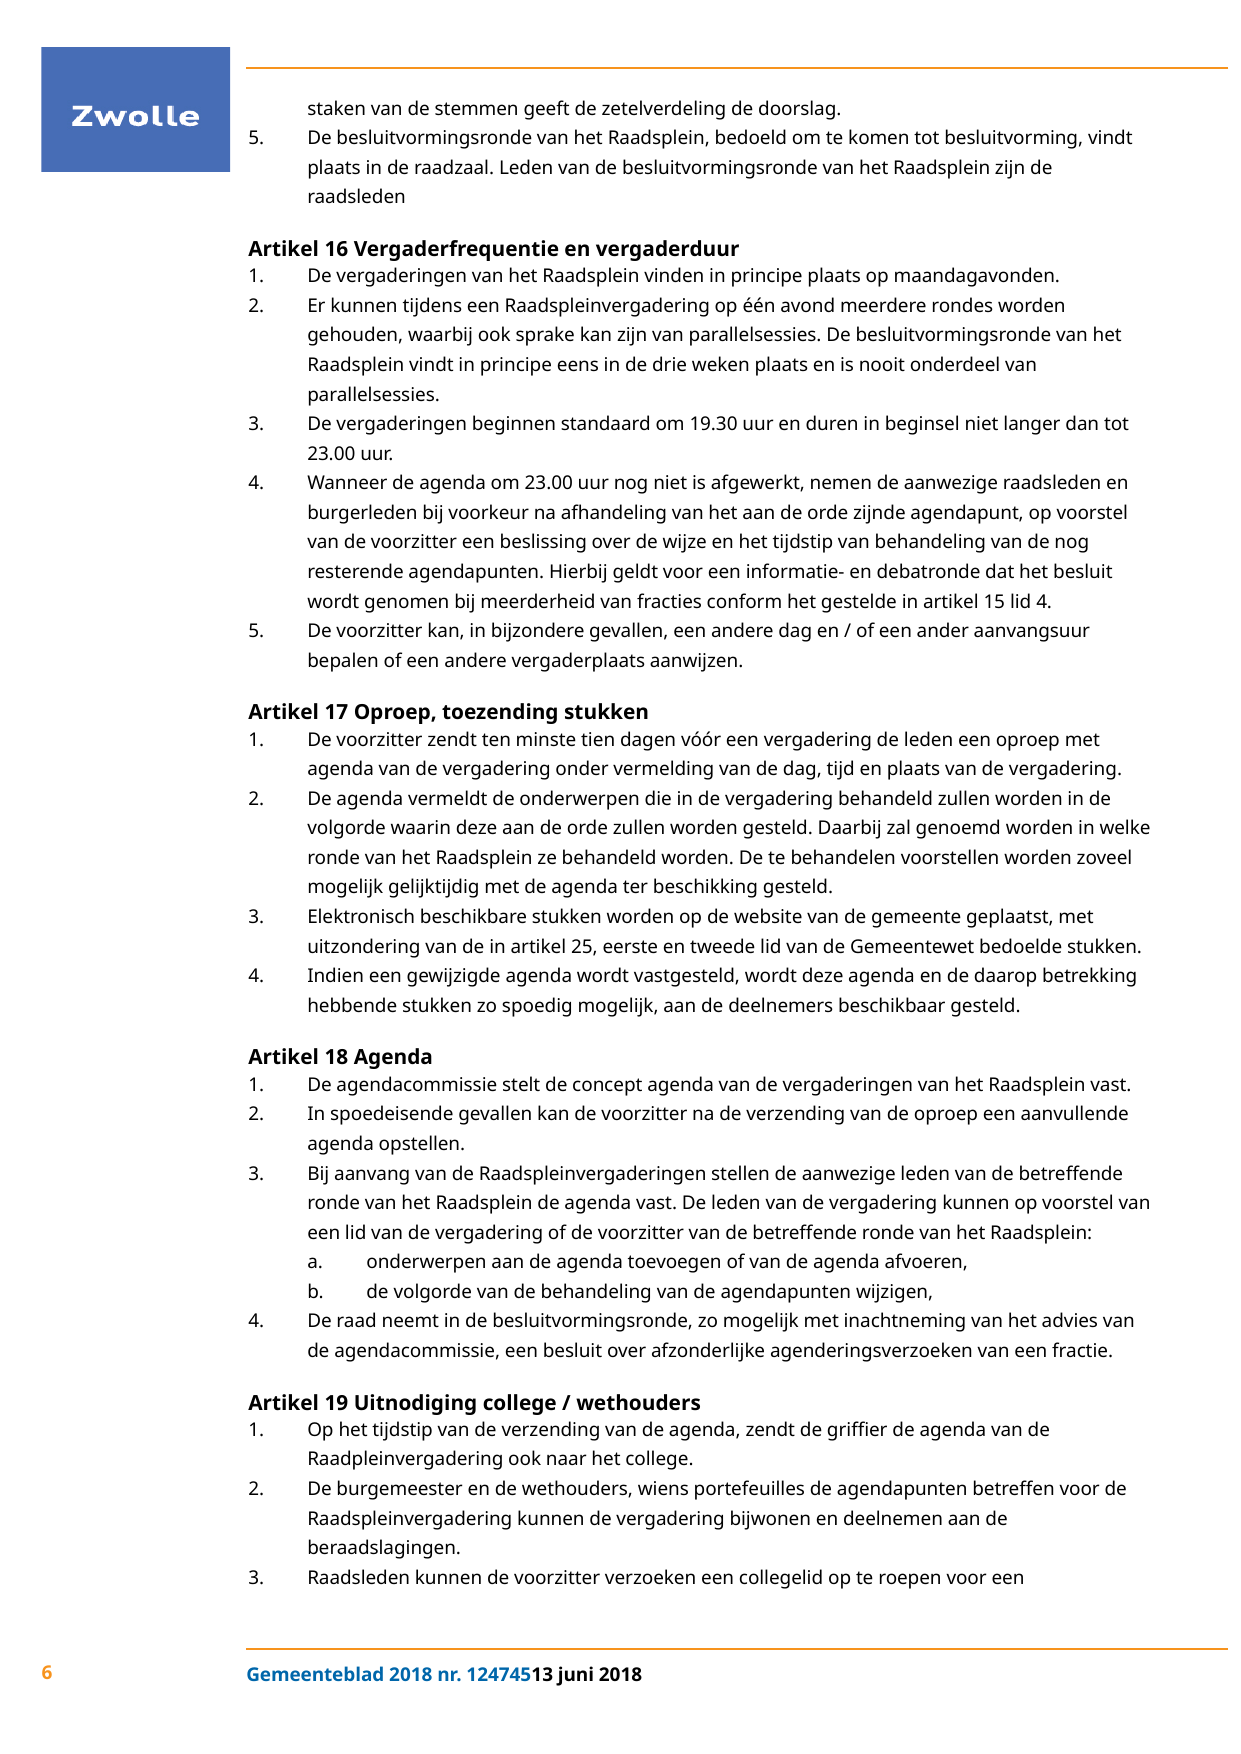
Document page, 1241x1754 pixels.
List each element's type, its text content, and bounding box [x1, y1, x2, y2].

list De agendacommissie stelt de concept agenda van de vergaderingen van het Raadsplein vast. [248, 1071, 1152, 1097]
list Wanneer de agenda om 23.00 uur nog niet is afgewerkt, nemen de aanwezige raadsleden en burgerleden bij voorkeur na afhandeling van het aan de orde zijnde agendapunt, op voorstel van de voorzitter een beslissing over de wijze en het tijdstip van behandeling van de nog resterende agendapunten. Hierbij geldt voor een informatie- en debatronde dat het besluit wordt genomen bij meerderheid van fracties conform het gestelde in artikel 15 lid 4. [248, 469, 1152, 613]
list De vergaderingen van het Raadsplein vinden in principe plaats op maandagavonden. [248, 262, 1152, 288]
list onderwerpen aan de agenda toevoegen of van de agenda afvoeren, [307, 1248, 1152, 1274]
text Artikel 19 Uitnodiging college / wethouders [248, 1388, 1152, 1416]
picture [41, 47, 231, 172]
list de volgorde van de behandeling van de agendapunten wijzigen, [307, 1278, 1152, 1304]
text Artikel 18 Agenda [248, 1042, 1152, 1071]
list Indien een gewijzigde agenda wordt vastgesteld, wordt deze agenda en de daarop betrekking hebbende stukken zo spoedig mogelijk, aan de deelnemers beschikbaar gesteld. [248, 962, 1152, 1018]
list Raadsleden kunnen de voorzitter verzoeken een collegelid op te roepen voor een [248, 1564, 1152, 1590]
list Bij aanvang van de Raadspleinvergaderingen stellen de aanwezige leden van de betreffende ronde van het Raadsplein de agenda vast. De leden van de vergadering kunnen op voorstel van een lid van de vergadering of de voorzitter van de betreffende ronde van het Raadsplein: [248, 1160, 1152, 1244]
list De besluitvormingsronde van het Raadsplein, bedoeld om te komen tot besluitvorming, vindt plaats in de raadzaal. Leden van de besluitvormingsronde van het Raadsplein zijn de raadsleden [248, 124, 1152, 209]
list Elektronisch beschikbare stukken worden op de website van de gemeente geplaatst, met uitzondering van de in artikel 25, eerste en tweede lid van de Gemeentewet bedoelde stukken. [248, 903, 1152, 959]
text Artikel 17 Oproep, toezending stukken [248, 697, 1152, 726]
list Er kunnen tijdens een Raadspleinvergadering op één avond meerdere rondes worden gehouden, waarbij ook sprake kan zijn van parallelsessies. De besluitvormingsronde van het Raadsplein vindt in principe eens in de drie weken plaats en is nooit onderdeel van parallelsessies. [248, 292, 1152, 406]
list staken van de stemmen geeft de zetelverdeling de doorslag. [248, 95, 1152, 121]
list De voorzitter zendt ten minste tien dagen vóór een vergadering de leden een oproep met agenda van de vergadering onder vermelding van de dag, tijd en plaats van de vergadering. [248, 726, 1152, 781]
list Op het tijdstip van de verzending van de agenda, zendt de griffier de agenda van de Raadpleinvergadering ook naar het college. [248, 1416, 1152, 1471]
list De burgemeester en de wethouders, wiens portefeuilles de agendapunten betreffen voor de Raadspleinvergadering kunnen de vergadering bijwonen en deelnemen aan de beraadslagingen. [248, 1475, 1152, 1560]
list In spoedeisende gevallen kan de voorzitter na de verzending van de oproep een aanvullende agenda opstellen. [248, 1101, 1152, 1156]
list De vergaderingen beginnen standaard om 19.30 uur en duren in beginsel niet langer dan tot 23.00 uur. [248, 410, 1152, 466]
list De voorzitter kan, in bijzondere gevallen, een andere dag en / of een ander aanvangsuur bepalen of een andere vergaderplaats aanwijzen. [248, 617, 1152, 673]
text Artikel 16 Vergaderfrequentie en vergaderduur [248, 234, 1152, 262]
list De raad neemt in de besluitvormingsronde, zo mogelijk met inachtneming van het advies van de agendacommissie, een besluit over afzonderlijke agenderingsverzoeken van een fractie. [248, 1308, 1152, 1363]
list De agenda vermeldt de onderwerpen die in de vergadering behandeld zullen worden in de volgorde waarin deze aan de orde zullen worden gesteld. Daarbij zal genoemd worden in welke ronde van het Raadsplein ze behandeld worden. De te behandelen voorstellen worden zoveel mogelijk gelijktijdig met de agenda ter beschikking gesteld. [248, 785, 1152, 899]
